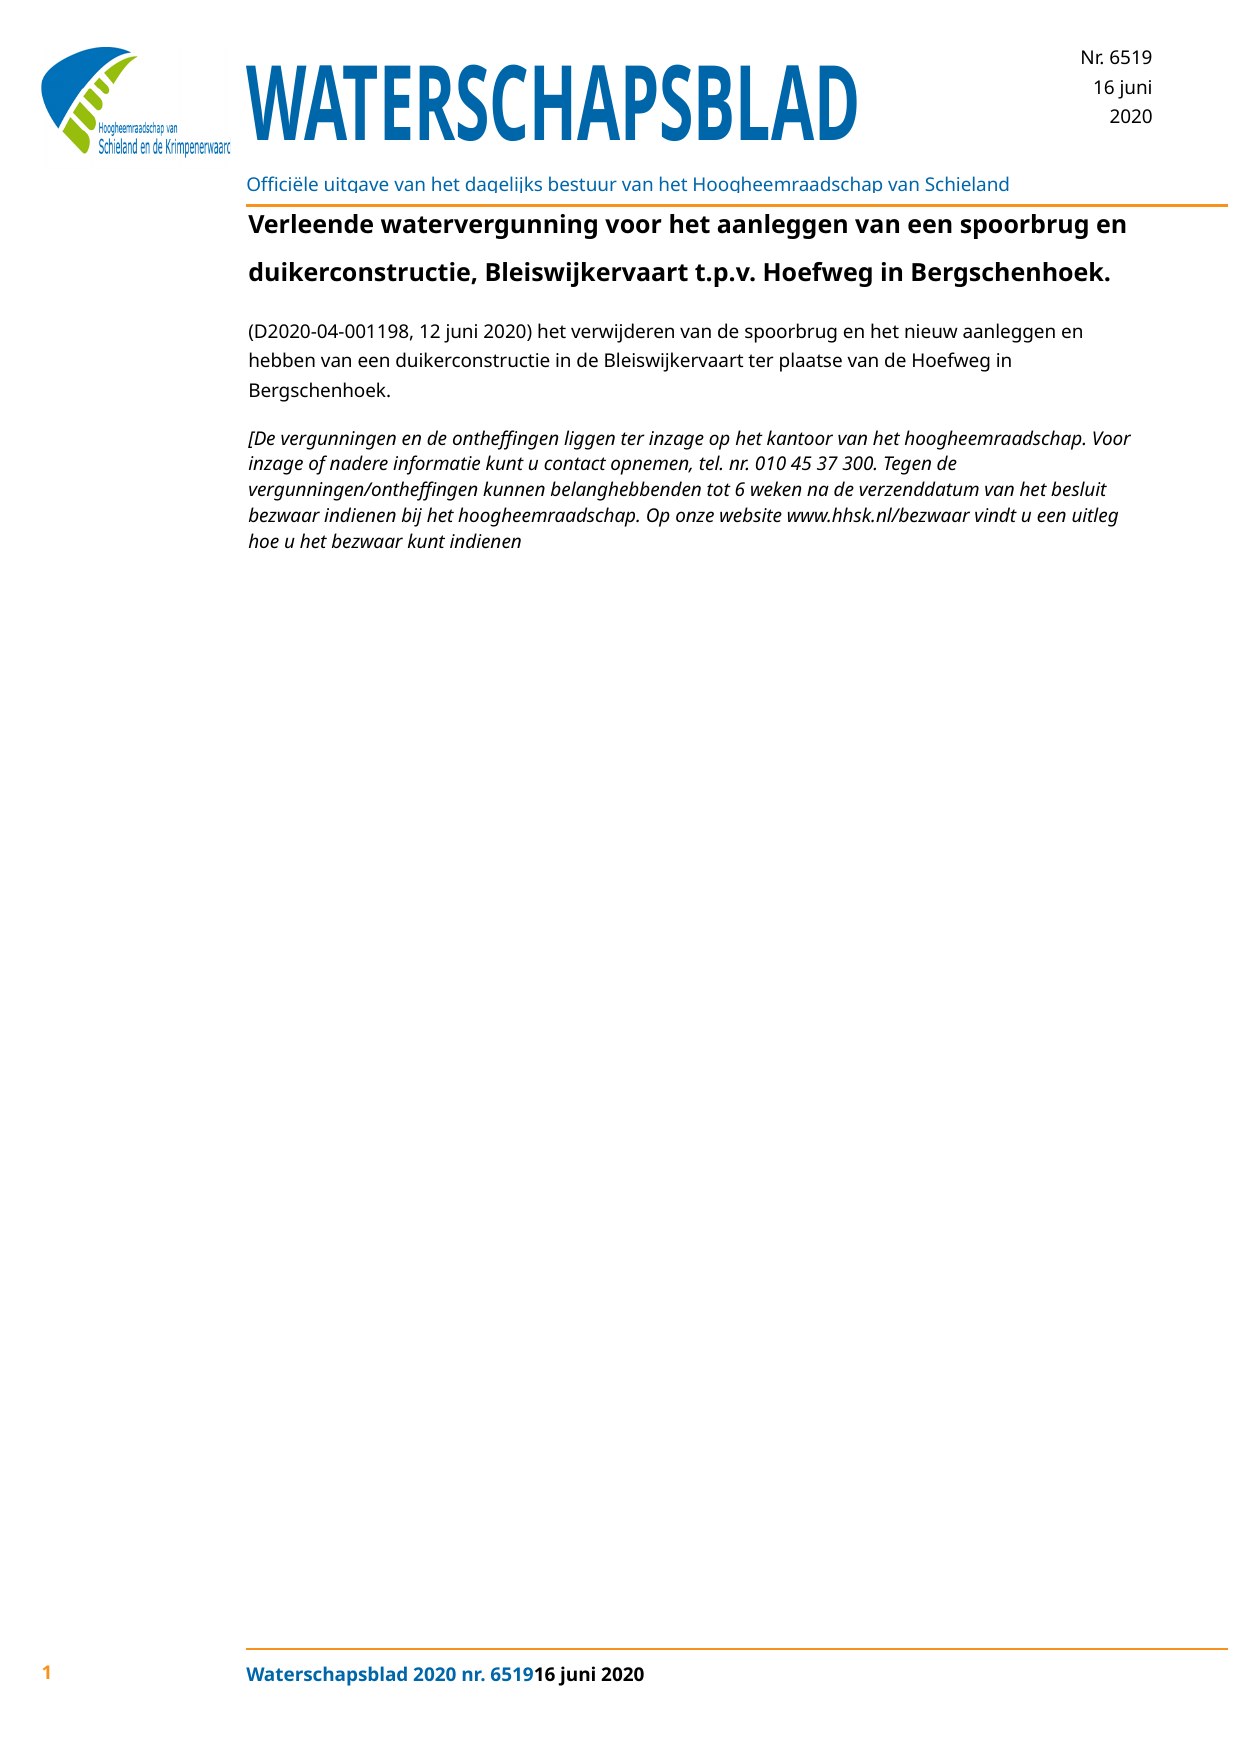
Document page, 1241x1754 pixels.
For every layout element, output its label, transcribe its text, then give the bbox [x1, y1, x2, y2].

text Verleende watervergunning voor het aanleggen van een spoorbrug en duikerconstructie, Bleiswijkervaart t.p.v. Hoefweg in Bergschenhoek. [248, 207, 1152, 288]
text (D2020-04-001198, 12 juni 2020) het verwijderen van de spoorbrug en het nieuw aanleggen en hebben van een duikerconstructie in de Bleiswijkervaart ter plaatse van de Hoefweg in Bergschenhoek. [248, 318, 1152, 403]
picture [41, 47, 231, 172]
text [De vergunningen en de ontheffingen liggen ter inzage op het kantoor van het hoogheemraadschap. Voor inzage of nadere informatie kunt u contact opnemen, tel. nr. 010 45 37 300. Tegen de vergunningen/ontheffingen kunnen belanghebbenden tot 6 weken na de verzenddatum van het besluit bezwaar indienen bij het hoogheemraadschap. Op onze website www.hhsk.nl/bezwaar vindt u een uitleg hoe u het bezwaar kunt indienen [248, 425, 1152, 553]
